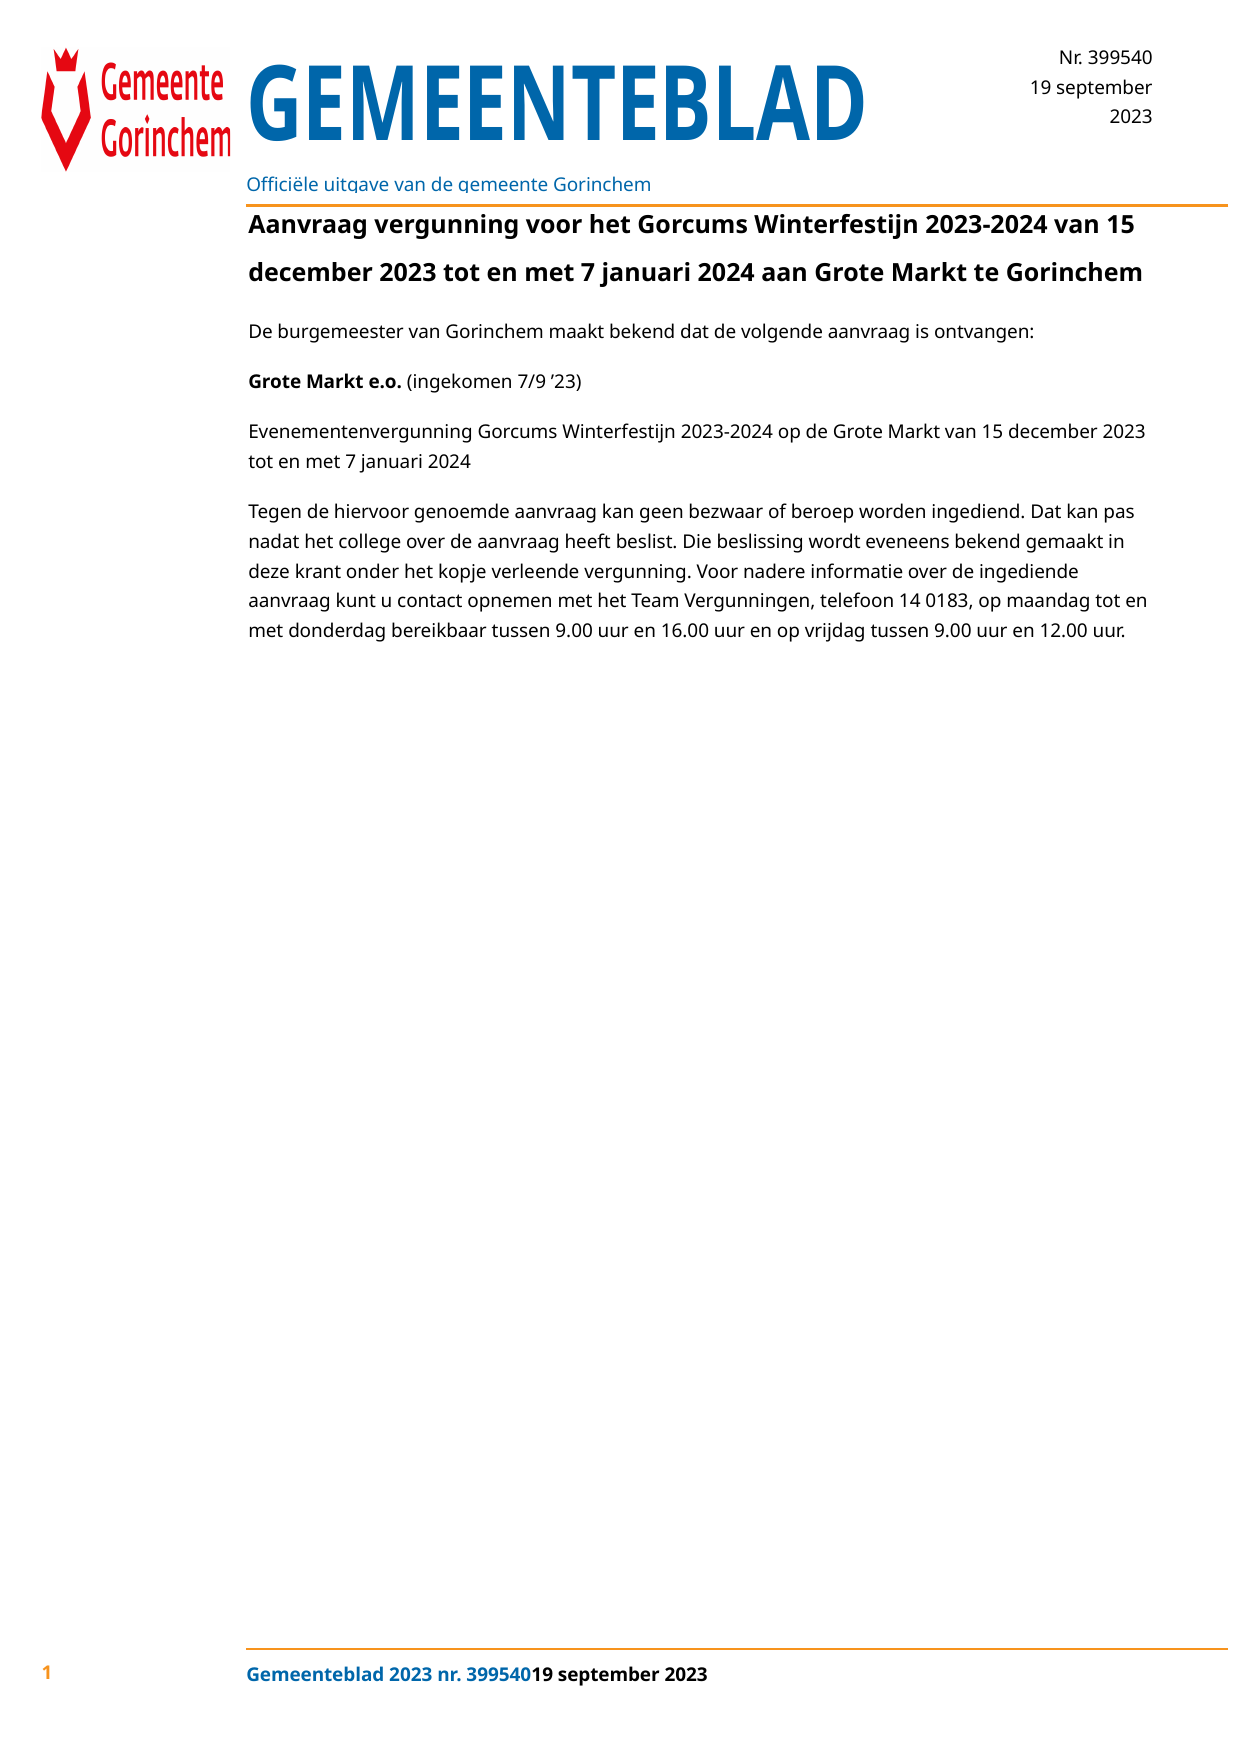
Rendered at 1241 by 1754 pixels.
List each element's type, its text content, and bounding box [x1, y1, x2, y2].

text Aanvraag vergunning voor het Gorcums Winterfestijn 2023-2024 van 15 december 2023 tot en met 7 januari 2024 aan Grote Markt te Gorinchem [248, 207, 1152, 288]
picture [41, 47, 231, 172]
text Grote Markt e.o. (ingekomen 7/9 ’23) [248, 368, 1152, 394]
text Evenementenvergunning Gorcums Winterfestijn 2023-2024 op de Grote Markt van 15 december 2023 tot en met 7 januari 2024 [248, 419, 1152, 474]
text Tegen de hiervoor genoemde aanvraag kan geen bezwaar of beroep worden ingediend. Dat kan pas nadat het college over de aanvraag heeft beslist. Die beslissing wordt eveneens bekend gemaakt in deze krant onder het kopje verleende vergunning. Voor nadere informatie over de ingediende aanvraag kunt u contact opnemen met het Team Vergunningen, telefoon 14 0183, op maandag tot en met donderdag bereikbaar tussen 9.00 uur en 16.00 uur en op vrijdag tussen 9.00 uur en 12.00 uur. [248, 499, 1152, 643]
text De burgemeester van Gorinchem maakt bekend dat de volgende aanvraag is ontvangen: [248, 318, 1152, 344]
